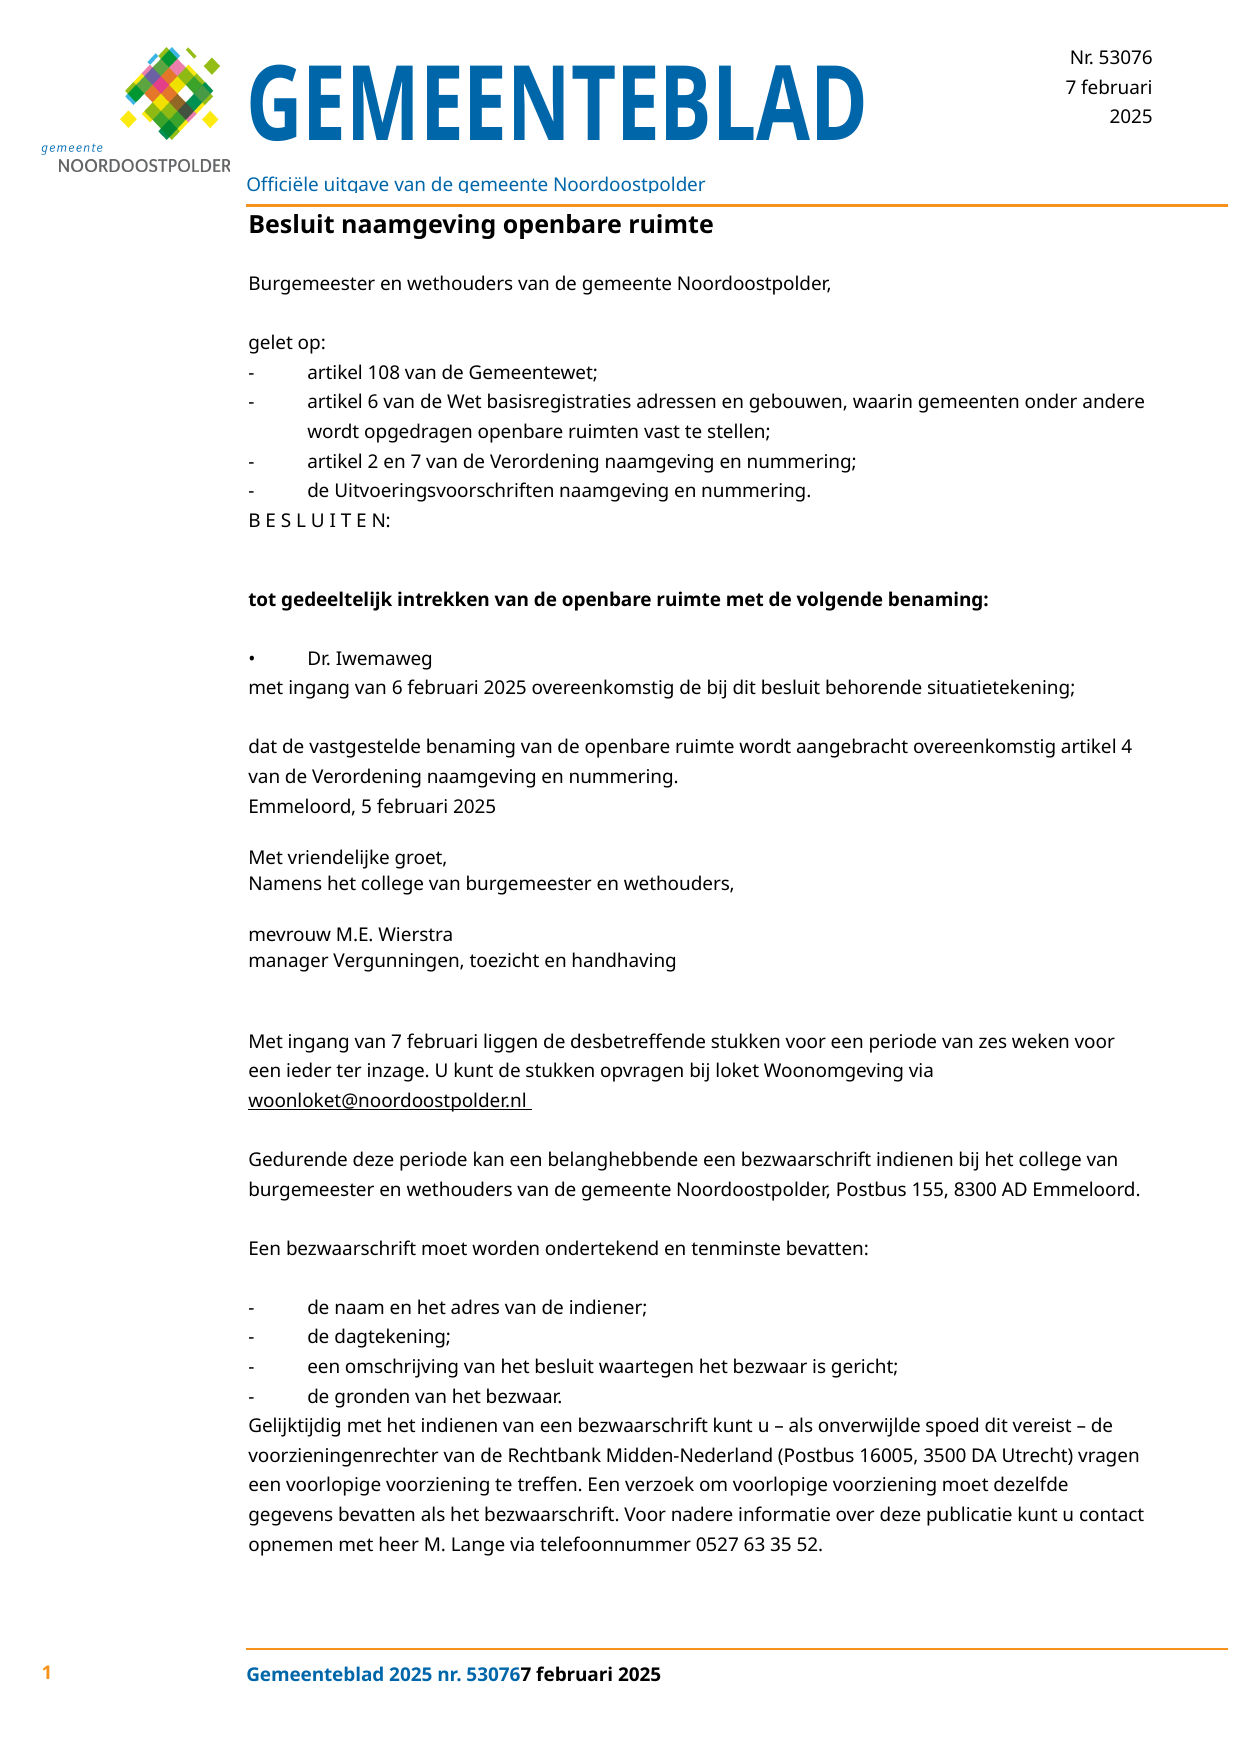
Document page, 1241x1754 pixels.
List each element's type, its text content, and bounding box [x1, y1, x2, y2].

list de dagtekening; [248, 1324, 1152, 1349]
text Met vriendelijke groet, [248, 844, 1152, 870]
list de naam en het adres van de indiener; [248, 1294, 1152, 1320]
text Emmeloord, 5 februari 2025 [248, 793, 1152, 819]
list artikel 6 van de Wet basisregistraties adressen en gebouwen, waarin gemeenten onder andere wordt opgedragen openbare ruimten vast te stellen; [248, 389, 1152, 444]
text Besluit naamgeving openbare ruimte [248, 207, 1152, 241]
list artikel 108 van de Gemeentewet; [248, 359, 1152, 385]
text Met ingang van 7 februari liggen de desbetreffende stukken voor een periode van zes weken voor een ieder ter inzage. U kunt de stukken opvragen bij loket Woonomgeving via woonloket@noordoostpolder.nl [248, 1028, 1152, 1113]
text B E S L U I T E N: [248, 507, 1152, 533]
text tot gedeeltelijk intrekken van de openbare ruimte met de volgende benaming: [248, 586, 1152, 612]
text Een bezwaarschrift moet worden ondertekend en tenminste bevatten: [248, 1235, 1152, 1261]
list artikel 2 en 7 van de Verordening naamgeving en nummering; [248, 448, 1152, 473]
text met ingang van 6 februari 2025 overeenkomstig de bij dit besluit behorende situatietekening; [248, 674, 1152, 700]
text Gelijktijdig met het indienen van een bezwaarschrift kunt u – als onverwijlde spoed dit vereist – de voorzieningenrechter van de Rechtbank Midden-Nederland (Postbus 16005, 3500 DA Utrecht) vragen een voorlopige voorziening te treffen. Een verzoek om voorlopige voorziening moet dezelfde gegevens bevatten als het bezwaarschrift. Voor nadere informatie over deze publicatie kunt u contact opnemen met heer M. Lange via telefoonnummer 0527 63 35 52. [248, 1412, 1152, 1557]
text mevrouw M.E. Wierstra [248, 922, 1152, 947]
list de gronden van het bezwaar. [248, 1383, 1152, 1409]
text Burgemeester en wethouders van de gemeente Noordoostpolder, [248, 270, 1152, 296]
text Namens het college van burgemeester en wethouders, [248, 870, 1152, 896]
list de Uitvoeringsvoorschriften naamgeving en nummering. [248, 477, 1152, 503]
text gelet op: [248, 329, 1152, 355]
list Dr. Iwemaweg [248, 645, 1152, 671]
list een omschrijving van het besluit waartegen het bezwaar is gericht; [248, 1353, 1152, 1379]
text manager Vergunningen, toezicht en handhaving [248, 947, 1152, 973]
picture [41, 47, 231, 172]
text dat de vastgestelde benaming van de openbare ruimte wordt aangebracht overeenkomstig artikel 4 van de Verordening naamgeving en nummering. [248, 734, 1152, 789]
text Gedurende deze periode kan een belanghebbende een bezwaarschrift indienen bij het college van burgemeester en wethouders van de gemeente Noordoostpolder, Postbus 155, 8300 AD Emmeloord. [248, 1146, 1152, 1202]
